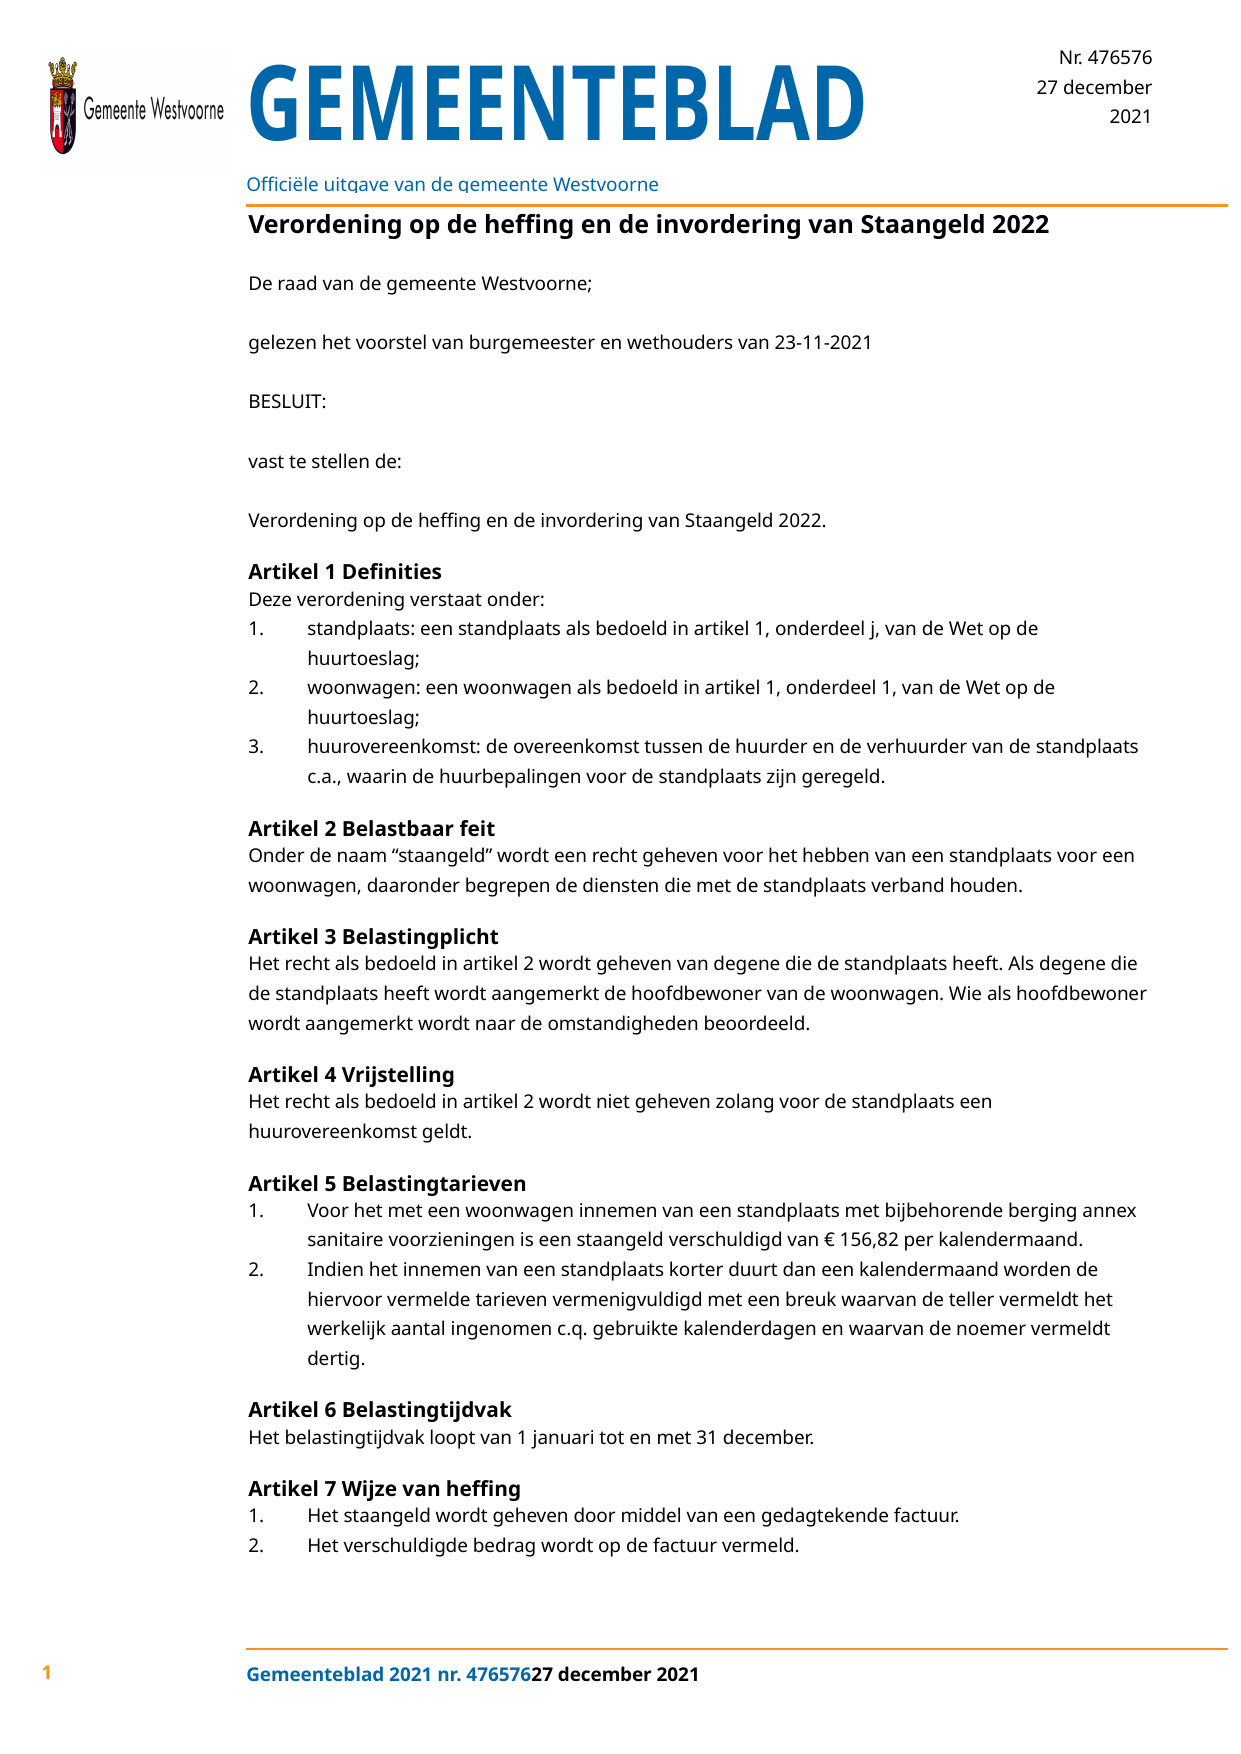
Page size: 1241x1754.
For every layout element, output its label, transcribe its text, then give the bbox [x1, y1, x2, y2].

text Deze verordening verstaat onder: [248, 586, 1152, 612]
text Onder de naam “staangeld” wordt een recht geheven voor het hebben van een standplaats voor een woonwagen, daaronder begrepen de diensten die met de standplaats verband houden. [248, 842, 1152, 897]
list standplaats: een standplaats als bedoeld in artikel 1, onderdeel j, van de Wet op de huurtoeslag; [248, 615, 1152, 671]
list huurovereenkomst: de overeenkomst tussen de huurder en de verhuurder van de standplaats c.a., waarin de huurbepalingen voor de standplaats zijn geregeld. [248, 734, 1152, 789]
text Artikel 3 Belastingplicht [248, 922, 1152, 951]
text Artikel 6 Belastingtijdvak [248, 1395, 1152, 1424]
list Voor het met een woonwagen innemen van een standplaats met bijbehorende berging annex sanitaire voorzieningen is een staangeld verschuldigd van € 156,82 per kalendermaand. [248, 1197, 1152, 1252]
text Artikel 5 Belastingtarieven [248, 1169, 1152, 1197]
text De raad van de gemeente Westvoorne; [248, 270, 1152, 296]
text gelezen het voorstel van burgemeester en wethouders van 23-11-2021 [248, 329, 1152, 355]
text Verordening op de heffing en de invordering van Staangeld 2022 [248, 207, 1152, 241]
text Artikel 4 Vrijstelling [248, 1060, 1152, 1089]
text Verordening op de heffing en de invordering van Staangeld 2022. [248, 507, 1152, 533]
picture [41, 47, 231, 172]
text Het belastingtijdvak loopt van 1 januari tot en met 31 december. [248, 1424, 1152, 1449]
text Het recht als bedoeld in artikel 2 wordt geheven van degene die de standplaats heeft. Als degene die de standplaats heeft wordt aangemerkt de hoofdbewoner van de woonwagen. Wie als hoofdbewoner wordt aangemerkt wordt naar de omstandigheden beoordeeld. [248, 951, 1152, 1036]
text Artikel 2 Belastbaar feit [248, 814, 1152, 842]
text Artikel 7 Wijze van heffing [248, 1474, 1152, 1503]
text BESLUIT: [248, 389, 1152, 414]
list woonwagen: een woonwagen als bedoeld in artikel 1, onderdeel 1, van de Wet op de huurtoeslag; [248, 674, 1152, 730]
text Het recht als bedoeld in artikel 2 wordt niet geheven zolang voor de standplaats een huurovereenkomst geldt. [248, 1089, 1152, 1144]
text Artikel 1 Definities [248, 557, 1152, 586]
list Indien het innemen van een standplaats korter duurt dan een kalendermaand worden de hiervoor vermelde tarieven vermenigvuldigd met een breuk waarvan de teller vermeldt het werkelijk aantal ingenomen c.q. gebruikte kalenderdagen en waarvan de noemer vermeldt dertig. [248, 1256, 1152, 1371]
list Het staangeld wordt geheven door middel van een gedagtekende factuur. [248, 1503, 1152, 1528]
text vast te stellen de: [248, 448, 1152, 473]
list Het verschuldigde bedrag wordt op de factuur vermeld. [248, 1532, 1152, 1558]
